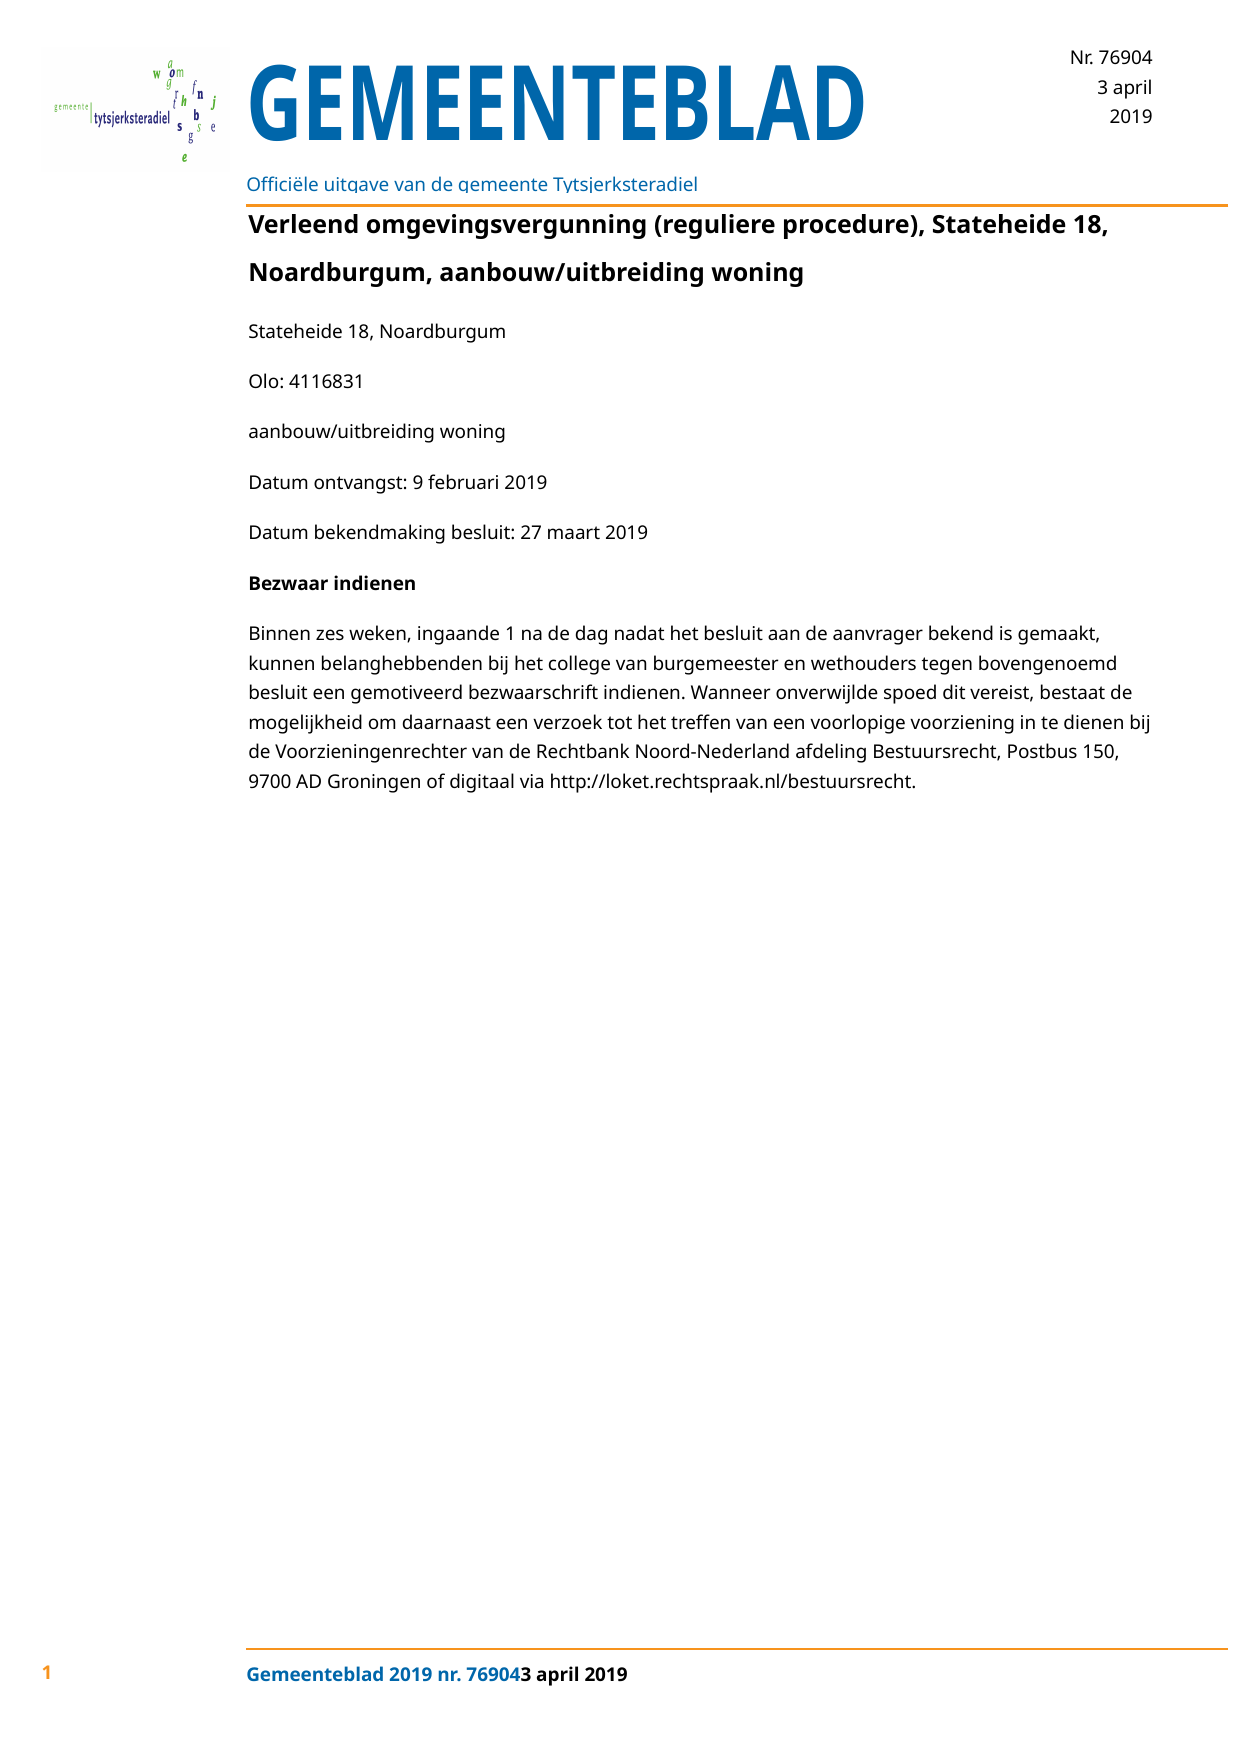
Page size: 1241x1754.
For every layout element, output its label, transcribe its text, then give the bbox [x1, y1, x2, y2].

text Olo: 4116831 [248, 368, 1152, 394]
text Datum bekendmaking besluit: 27 maart 2019 [248, 519, 1152, 545]
picture [41, 47, 231, 172]
text Datum ontvangst: 9 februari 2019 [248, 469, 1152, 495]
text Binnen zes weken, ingaande 1 na de dag nadat het besluit aan de aanvrager bekend is gemaakt, kunnen belanghebbenden bij het college van burgemeester en wethouders tegen bovengenoemd besluit een gemotiveerd bezwaarschrift indienen. Wanneer onverwijlde spoed dit vereist, bestaat de mogelijkheid om daarnaast een verzoek tot het treffen van een voorlopige voorziening in te dienen bij de Voorzieningenrechter van de Rechtbank Noord-Nederland afdeling Bestuursrecht, Postbus 150, 9700 AD Groningen of digitaal via http://loket.rechtspraak.nl/bestuursrecht. [248, 620, 1152, 794]
text Stateheide 18, Noardburgum [248, 318, 1152, 344]
text Verleend omgevingsvergunning (reguliere procedure), Stateheide 18, Noardburgum, aanbouw/uitbreiding woning [248, 207, 1152, 288]
text Bezwaar indienen [248, 570, 1152, 596]
text aanbouw/uitbreiding woning [248, 419, 1152, 444]
